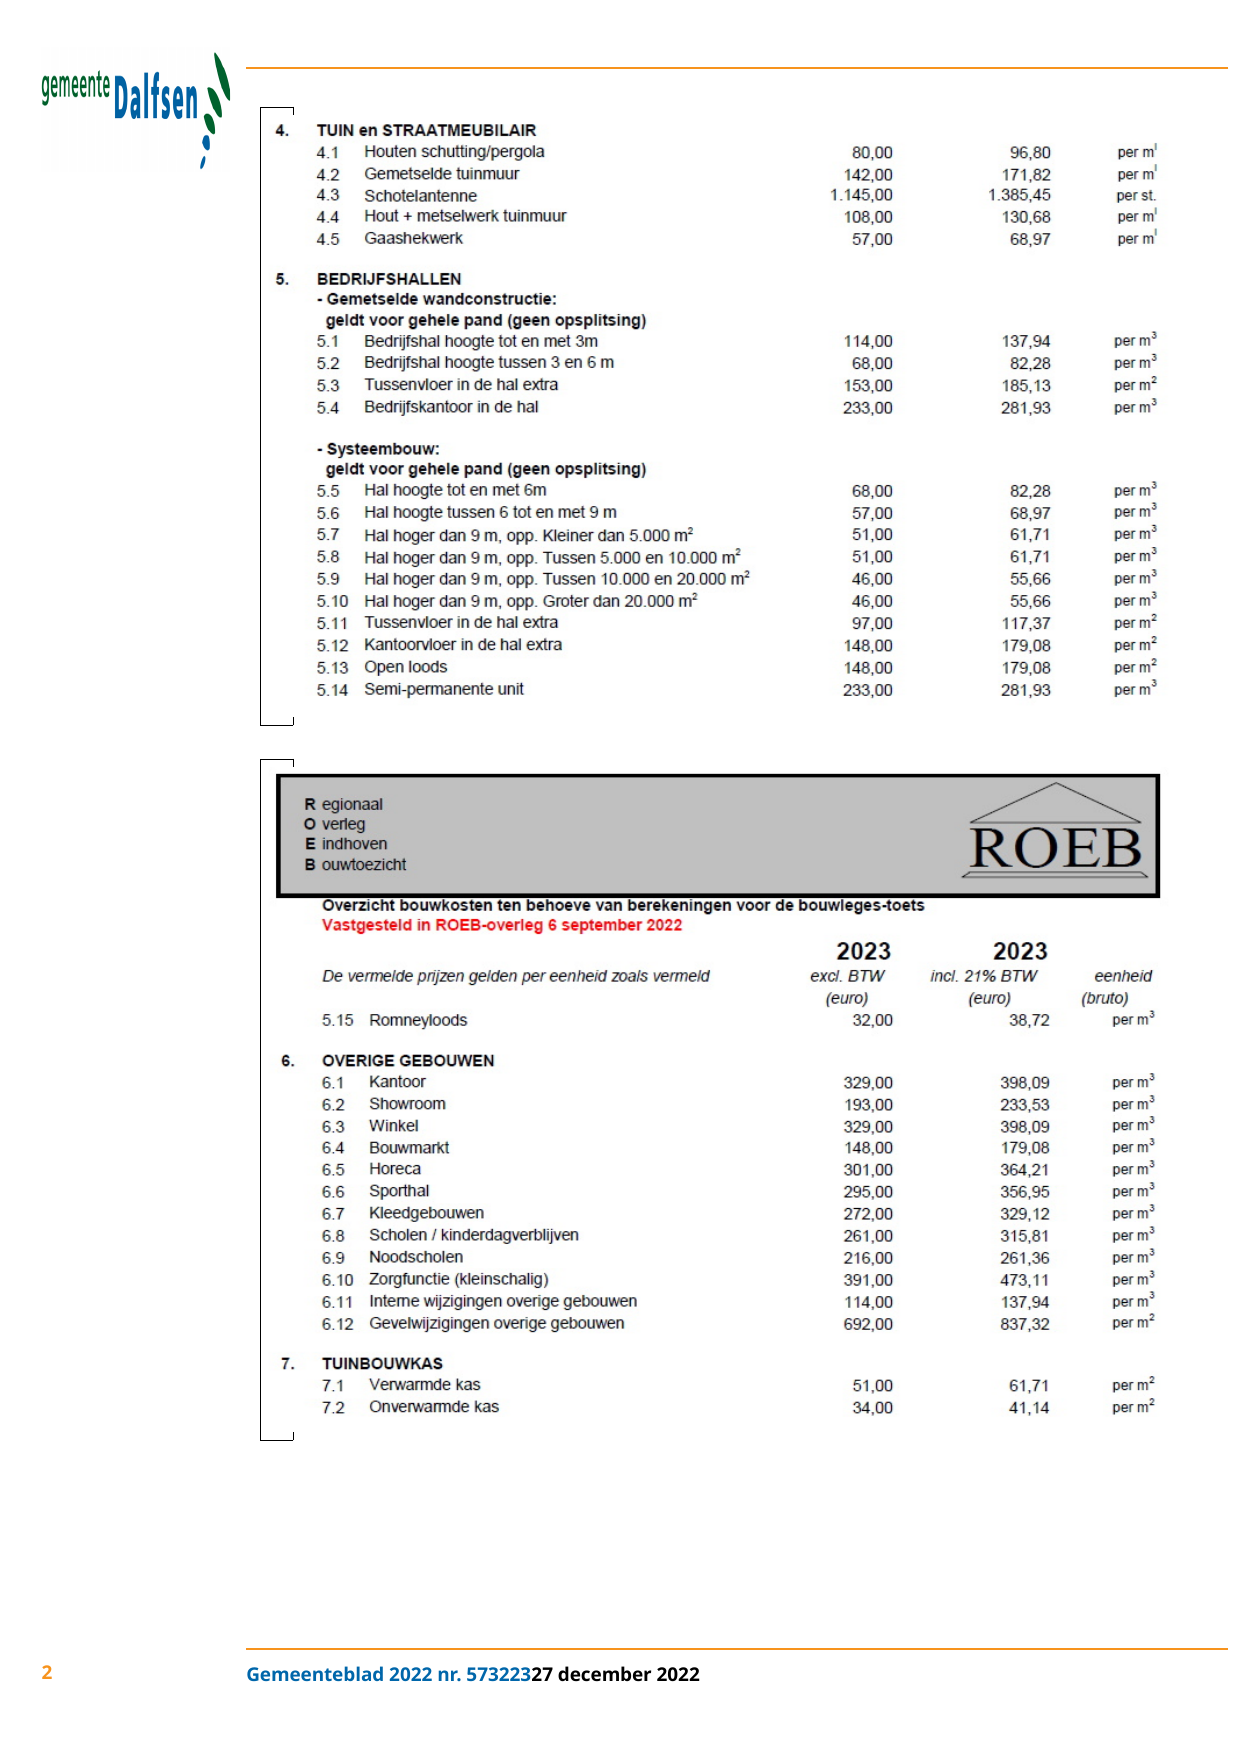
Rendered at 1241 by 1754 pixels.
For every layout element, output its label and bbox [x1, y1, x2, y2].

picture [268, 767, 1173, 1432]
picture [41, 47, 231, 172]
picture [268, 115, 1173, 717]
